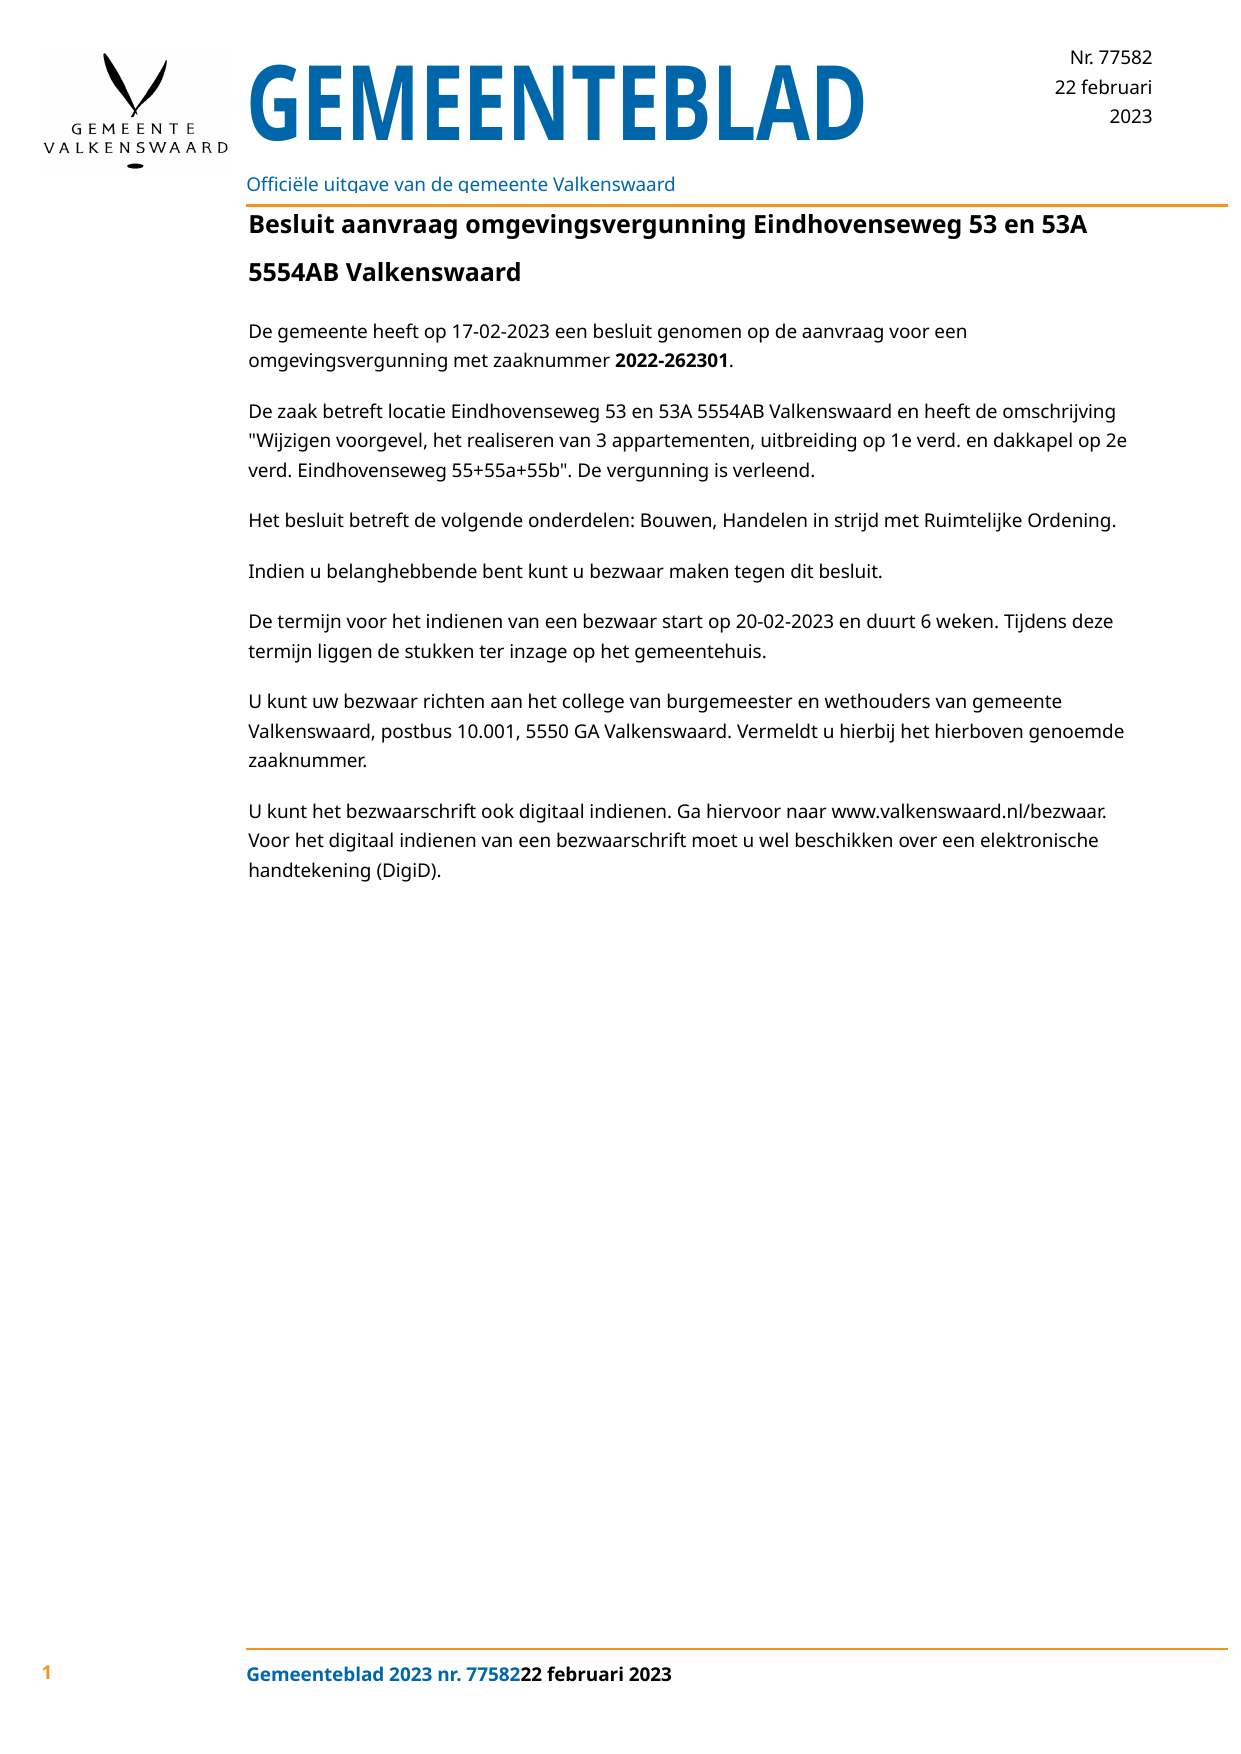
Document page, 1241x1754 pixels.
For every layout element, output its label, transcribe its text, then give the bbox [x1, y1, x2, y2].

text Besluit aanvraag omgevingsvergunning Eindhovenseweg 53 en 53A 5554AB Valkenswaard [248, 207, 1152, 288]
picture [41, 47, 231, 172]
text De zaak betreft locatie Eindhovenseweg 53 en 53A 5554AB Valkenswaard en heeft de omschrijving "Wijzigen voorgevel, het realiseren van 3 appartementen, uitbreiding op 1e verd. en dakkapel op 2e verd. Eindhovenseweg 55+55a+55b". De vergunning is verleend. [248, 398, 1152, 483]
text Het besluit betreft de volgende onderdelen: Bouwen, Handelen in strijd met Ruimtelijke Ordening. [248, 507, 1152, 533]
text De gemeente heeft op 17-02-2023 een besluit genomen op de aanvraag voor een omgevingsvergunning met zaaknummer 2022-262301. [248, 318, 1152, 373]
text Indien u belanghebbende bent kunt u bezwaar maken tegen dit besluit. [248, 558, 1152, 584]
text De termijn voor het indienen van een bezwaar start op 20-02-2023 en duurt 6 weken. Tijdens deze termijn liggen de stukken ter inzage op het gemeentehuis. [248, 608, 1152, 664]
text U kunt uw bezwaar richten aan het college van burgemeester en wethouders van gemeente Valkenswaard, postbus 10.001, 5550 GA Valkenswaard. Vermeldt u hierbij het hierboven genoemde zaaknummer. [248, 688, 1152, 773]
text U kunt het bezwaarschrift ook digitaal indienen. Ga hiervoor naar www.valkenswaard.nl/bezwaar. Voor het digitaal indienen van een bezwaarschrift moet u wel beschikken over een elektronische handtekening (DigiD). [248, 798, 1152, 883]
